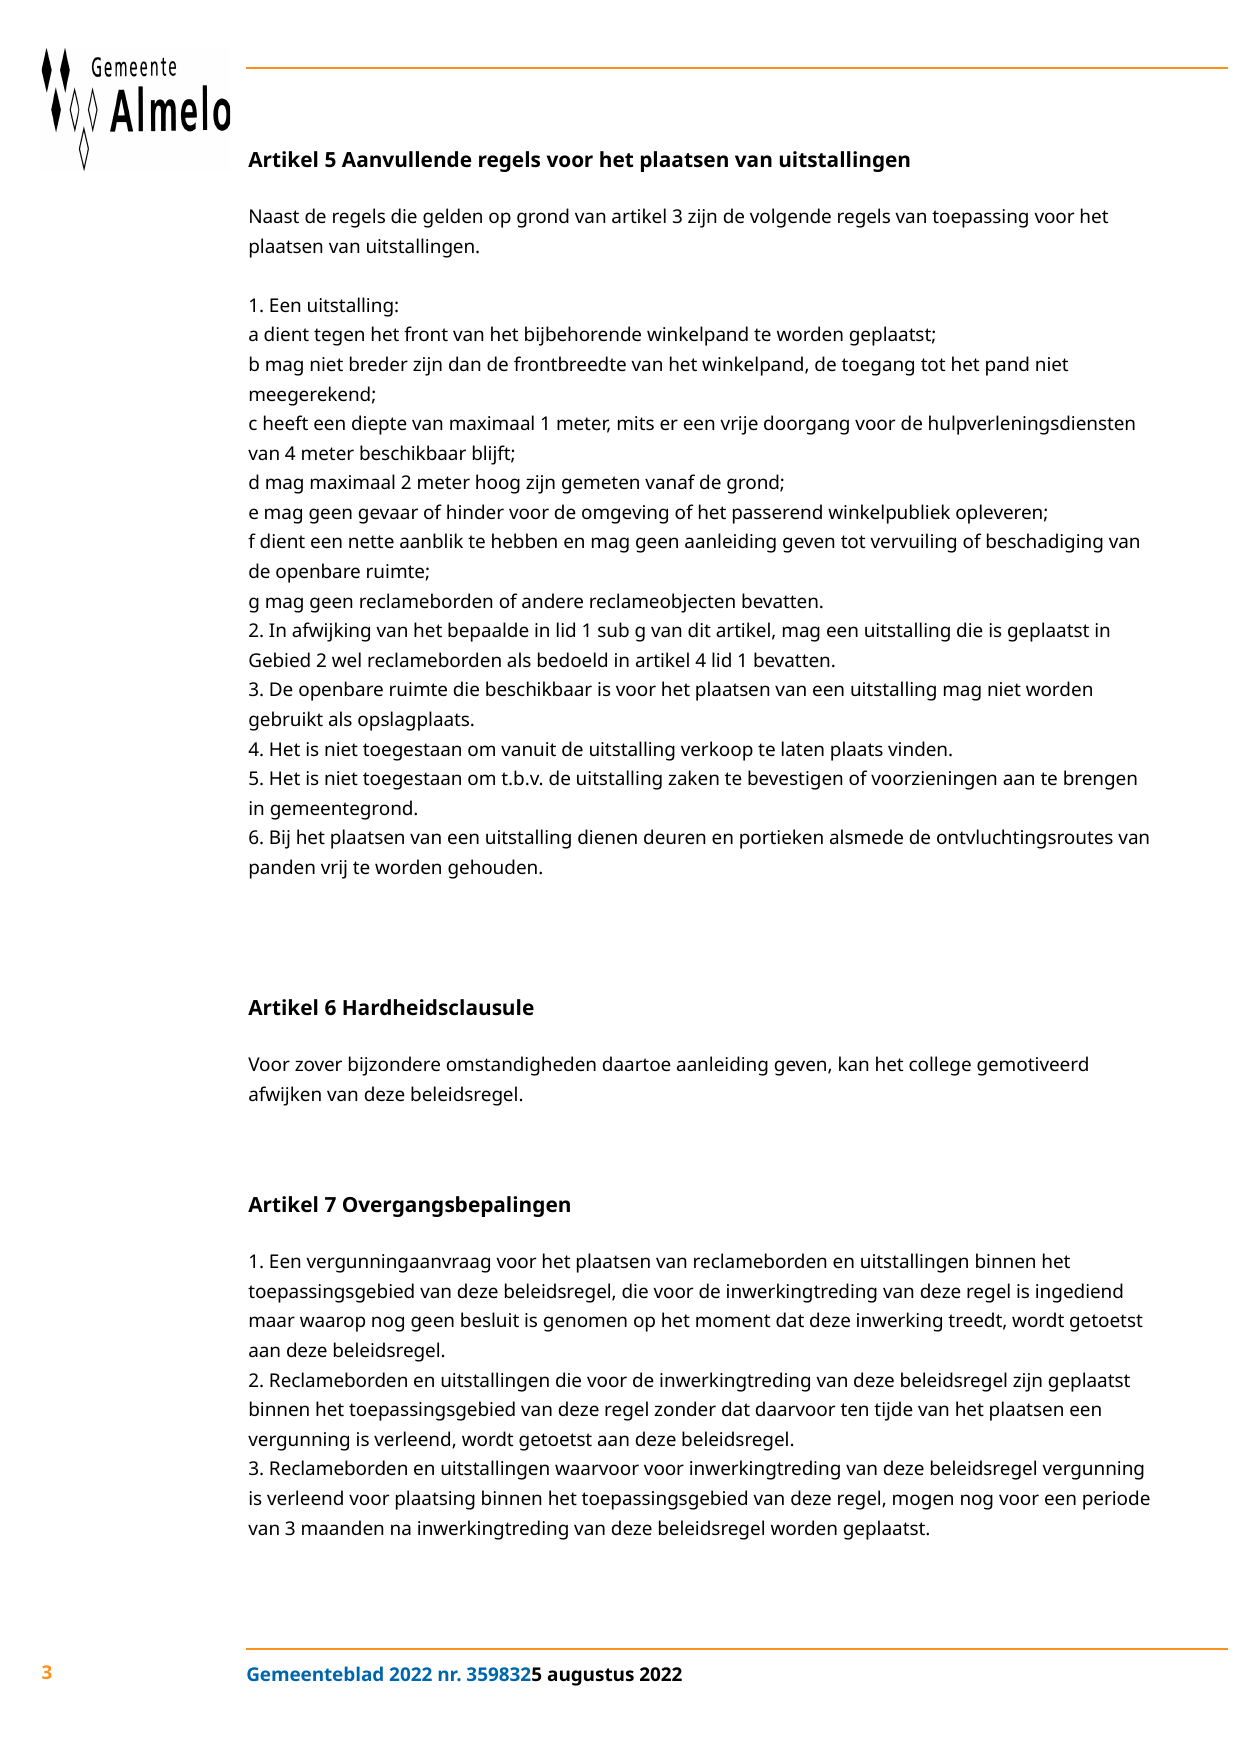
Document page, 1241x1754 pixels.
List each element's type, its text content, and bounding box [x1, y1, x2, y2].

text 2. Reclameborden en uitstallingen die voor de inwerkingtreding van deze beleidsregel zijn geplaatst binnen het toepassingsgebied van deze regel zonder dat daarvoor ten tijde van het plaatsen een vergunning is verleend, wordt getoetst aan deze beleidsregel. [248, 1367, 1152, 1452]
text 3. Reclameborden en uitstallingen waarvoor voor inwerkingtreding van deze beleidsregel vergunning is verleend voor plaatsing binnen het toepassingsgebied van deze regel, mogen nog voor een periode van 3 maanden na inwerkingtreding van deze beleidsregel worden geplaatst. [248, 1456, 1152, 1540]
text Naast de regels die gelden op grond van artikel 3 zijn de volgende regels van toepassing voor het plaatsen van uitstallingen. [248, 203, 1152, 258]
text f dient een nette aanblik te hebben en mag geen aanleiding geven tot vervuiling of beschadiging van de openbare ruimte; [248, 529, 1152, 584]
text e mag geen gevaar of hinder voor de omgeving of het passerend winkelpubliek opleveren; [248, 499, 1152, 525]
text 1. Een uitstalling: [248, 292, 1152, 318]
text Artikel 7 Overgangsbepalingen [248, 1190, 1152, 1219]
text Voor zover bijzondere omstandigheden daartoe aanleiding geven, kan het college gemotiveerd afwijken van deze beleidsregel. [248, 1051, 1152, 1107]
text 1. Een vergunningaanvraag voor het plaatsen van reclameborden en uitstallingen binnen het toepassingsgebied van deze beleidsregel, die voor de inwerkingtreding van deze regel is ingediend maar waarop nog geen besluit is genomen op het moment dat deze inwerking treedt, wordt getoetst aan deze beleidsregel. [248, 1248, 1152, 1363]
text a dient tegen het front van het bijbehorende winkelpand te worden geplaatst; [248, 322, 1152, 347]
text 5. Het is niet toegestaan om t.b.v. de uitstalling zaken te bevestigen of voorzieningen aan te brengen in gemeentegrond. [248, 765, 1152, 821]
text 6. Bij het plaatsen van een uitstalling dienen deuren en portieken alsmede de ontvluchtingsroutes van panden vrij te worden gehouden. [248, 824, 1152, 880]
text 3. De openbare ruimte die beschikbaar is voor het plaatsen van een uitstalling mag niet worden gebruikt als opslagplaats. [248, 677, 1152, 732]
text c heeft een diepte van maximaal 1 meter, mits er een vrije doorgang voor de hulpverleningsdiensten van 4 meter beschikbaar blijft; [248, 410, 1152, 466]
text Artikel 5 Aanvullende regels voor het plaatsen van uitstallingen [248, 145, 1152, 174]
picture [41, 47, 231, 172]
text 2. In afwijking van het bepaalde in lid 1 sub g van dit artikel, mag een uitstalling die is geplaatst in Gebied 2 wel reclameborden als bedoeld in artikel 4 lid 1 bevatten. [248, 617, 1152, 673]
text g mag geen reclameborden of andere reclameobjecten bevatten. [248, 588, 1152, 613]
text Artikel 6 Hardheidsclausule [248, 993, 1152, 1022]
text 4. Het is niet toegestaan om vanuit de uitstalling verkoop te laten plaats vinden. [248, 736, 1152, 761]
text b mag niet breder zijn dan de frontbreedte van het winkelpand, de toegang tot het pand niet meegerekend; [248, 351, 1152, 406]
text d mag maximaal 2 meter hoog zijn gemeten vanaf de grond; [248, 469, 1152, 495]
